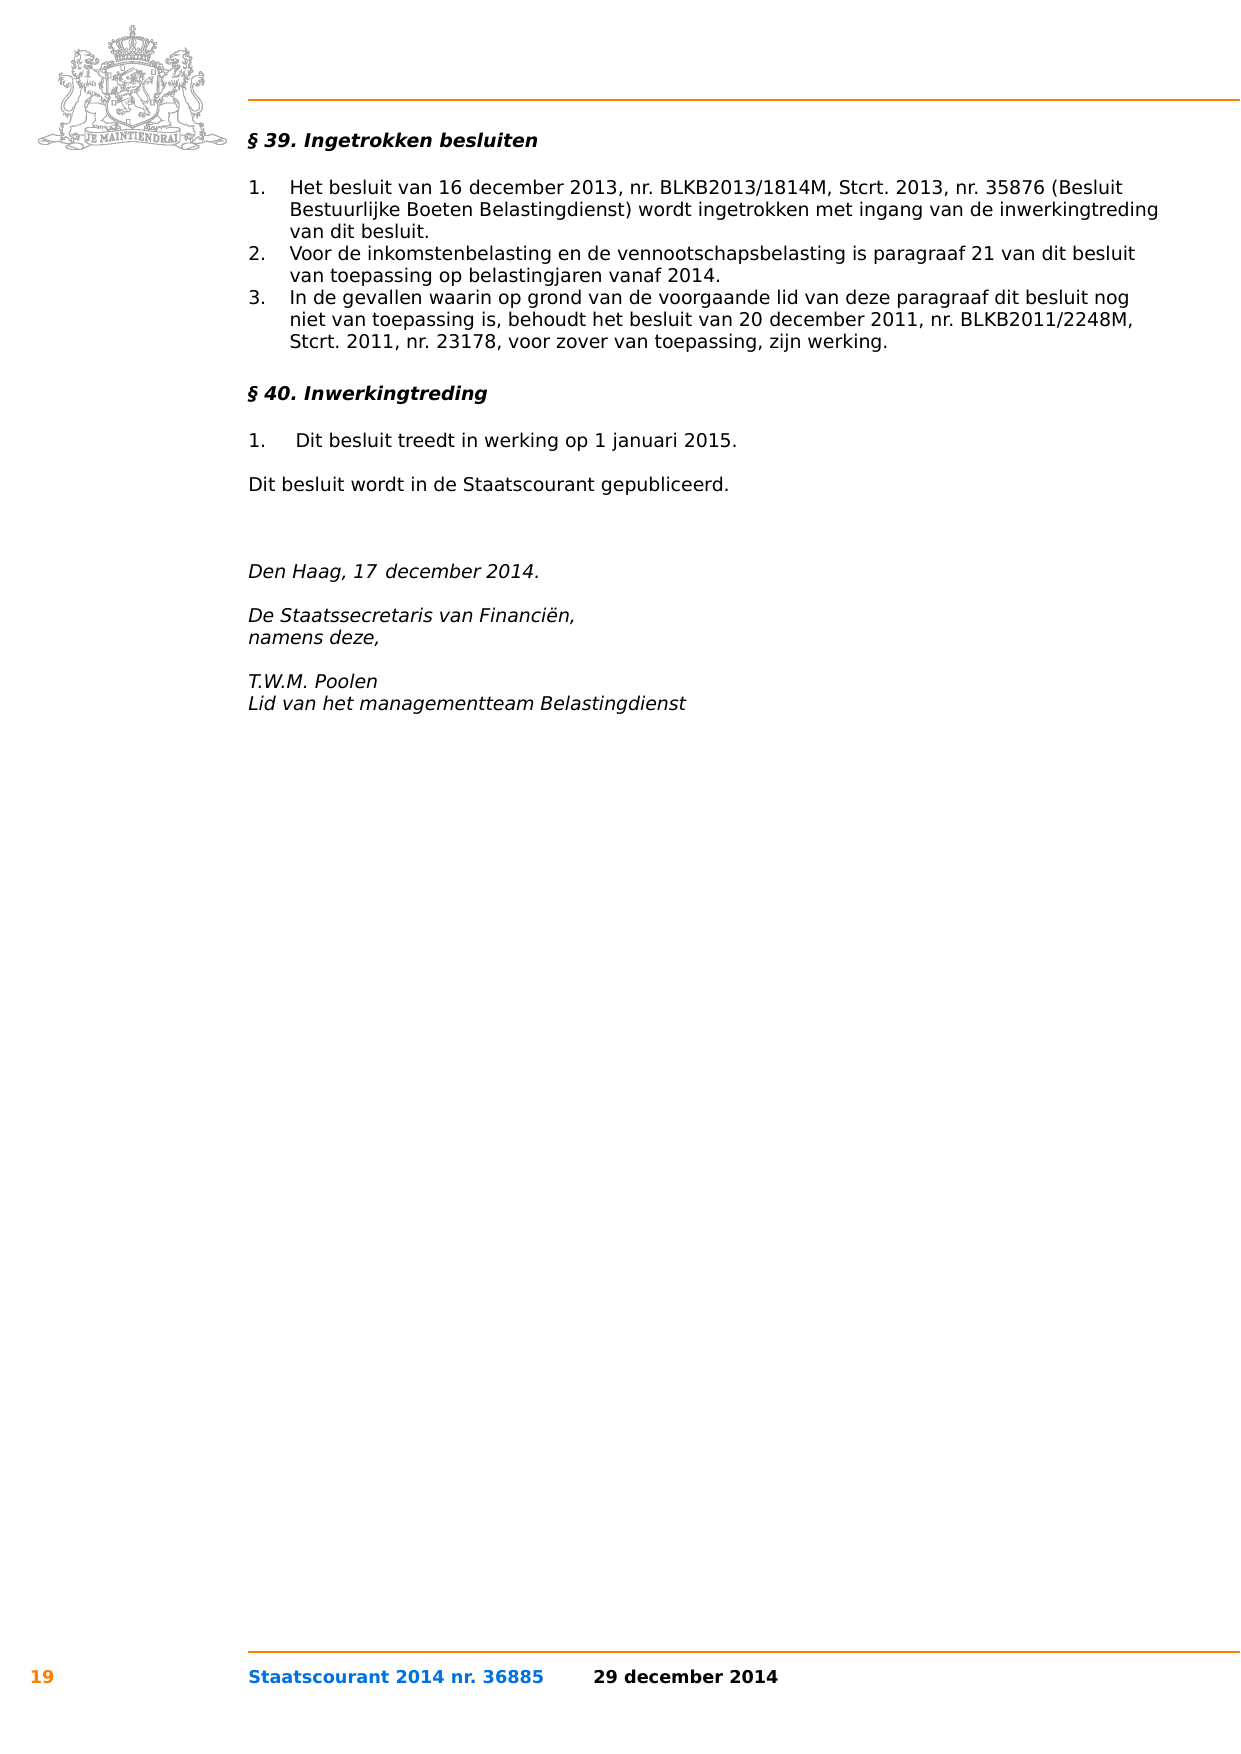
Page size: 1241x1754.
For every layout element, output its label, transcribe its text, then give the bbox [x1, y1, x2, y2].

subtitle § 40. Inwerkingtreding [248, 383, 1163, 405]
subtitle § 39. Ingetrokken besluiten [248, 130, 1163, 152]
text Dit besluit wordt in de Staatscourant gepubliceerd. [248, 473, 1163, 496]
text Den Haag, 17 december 2014. [248, 561, 1163, 583]
picture [38, 25, 227, 150]
text 2. Voor de inkomstenbelasting en de vennootschapsbelasting is paragraaf 21 van dit besluit van toepassing op belastingjaren vanaf 2014. [248, 243, 1163, 287]
text 3. In de gevallen waarin op grond van de voorgaande lid van deze paragraaf dit besluit nog niet van toepassing is, behoudt het besluit van 20 december 2011, nr. BLKB2011/2248M, Stcrt. 2011, nr. 23178, voor zover van toepassing, zijn werking. [248, 287, 1163, 353]
text 1. Dit besluit treedt in werking op 1 januari 2015. [248, 430, 1163, 452]
text De Staatssecretaris van Financiën, namens deze, T.W.M. Poolen Lid van het managementteam Belastingdienst [248, 605, 1163, 715]
text 1. Het besluit van 16 december 2013, nr. BLKB2013/1814M, Stcrt. 2013, nr. 35876 (Besluit Bestuurlijke Boeten Belastingdienst) wordt ingetrokken met ingang van de inwerkingtreding van dit besluit. [248, 177, 1163, 243]
